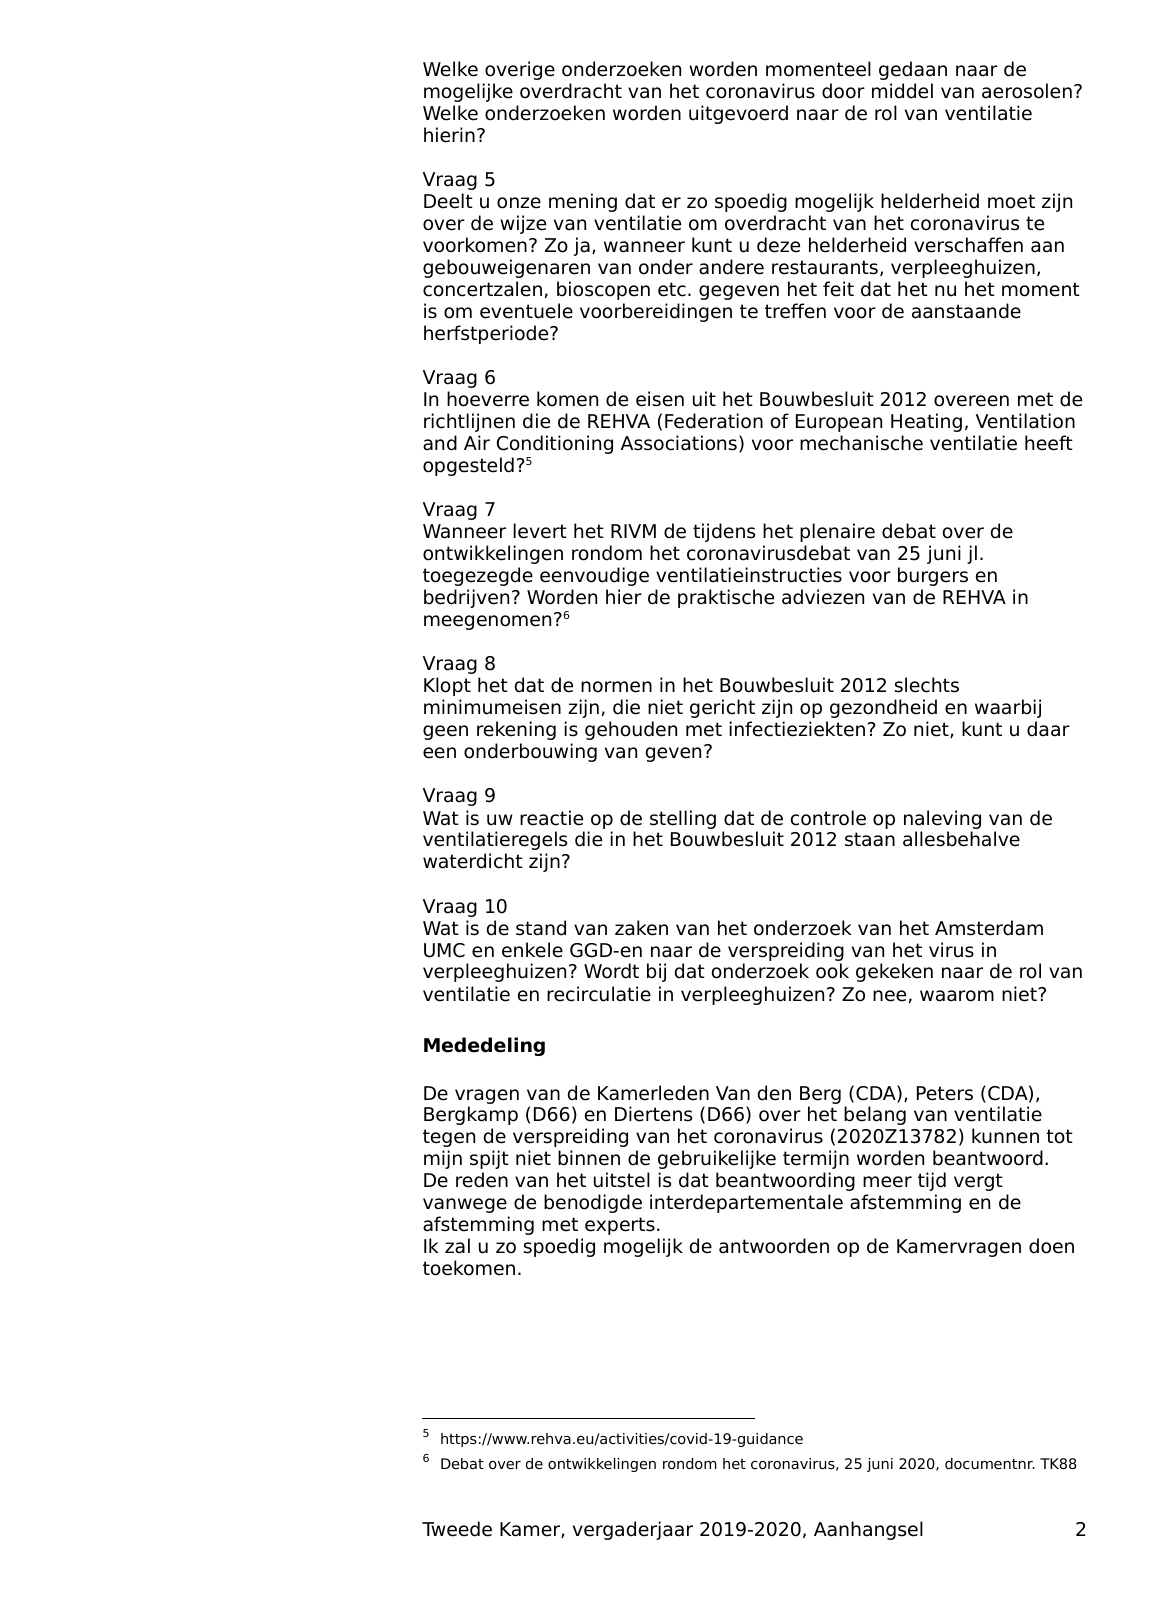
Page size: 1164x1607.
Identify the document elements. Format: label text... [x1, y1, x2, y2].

text Klopt het dat de normen in het Bouwbesluit 2012 slechts minimumeisen zijn, die niet gericht zijn op gezondheid en waarbij geen rekening is gehouden met infectieziekten? Zo niet, kunt u daar een onderbouwing van geven? [422, 675, 1087, 763]
text Wanneer levert het RIVM de tijdens het plenaire debat over de ontwikkelingen rondom het coronavirusdebat van 25 juni jl. toegezegde eenvoudige ventilatieinstructies voor burgers en bedrijven? Worden hier de praktische adviezen van de REHVA in meegenomen? [422, 521, 1087, 631]
text Vraag 7 [422, 499, 1087, 521]
text In hoeverre komen de eisen uit het Bouwbesluit 2012 overeen met de richtlijnen die de REHVA (Federation of European Heating, Ventilation and Air Conditioning Associations) voor mechanische ventilatie heeft opgesteld? [422, 389, 1087, 477]
text https://www.rehva.eu/activities/covid-19-guidance [422, 1427, 1087, 1449]
text Vraag 5 [422, 169, 1087, 191]
text Deelt u onze mening dat er zo spoedig mogelijk helderheid moet zijn over de wijze van ventilatie om overdracht van het coronavirus te voorkomen? Zo ja, wanneer kunt u deze helderheid verschaffen aan gebouweigenaren van onder andere restaurants, verpleeghuizen, concertzalen, bioscopen etc. gegeven het feit dat het nu het moment is om eventuele voorbereidingen te treffen voor de aanstaande herfstperiode? [422, 191, 1087, 345]
text Ik zal u zo spoedig mogelijk de antwoorden op de Kamervragen doen toekomen. [422, 1236, 1087, 1280]
subtitle Mededeling [422, 1035, 1087, 1057]
text Vraag 10 [422, 896, 1087, 917]
text Vraag 6 [422, 367, 1087, 389]
text Wat is de stand van zaken van het onderzoek van het Amsterdam UMC en enkele GGD-en naar de verspreiding van het virus in verpleeghuizen? Wordt bij dat onderzoek ook gekeken naar de rol van ventilatie en recirculatie in verpleeghuizen? Zo nee, waarom niet? [422, 917, 1087, 1005]
text Vraag 9 [422, 785, 1087, 807]
text Welke overige onderzoeken worden momenteel gedaan naar de mogelijke overdracht van het coronavirus door middel van aerosolen? Welke onderzoeken worden uitgevoerd naar de rol van ventilatie hierin? [422, 59, 1087, 147]
text De reden van het uitstel is dat beantwoording meer tijd vergt vanwege de benodigde interdepartementale afstemming en de afstemming met experts. [422, 1170, 1087, 1236]
text De vragen van de Kamerleden Van den Berg (CDA), Peters (CDA), Bergkamp (D66) en Diertens (D66) over het belang van ventilatie tegen de verspreiding van het coronavirus (2020Z13782) kunnen tot mijn spijt niet binnen de gebruikelijke termijn worden beantwoord. [422, 1082, 1087, 1170]
text Vraag 8 [422, 653, 1087, 675]
text Debat over de ontwikkelingen rondom het coronavirus, 25 juni 2020, documentnr. TK88 [422, 1452, 1087, 1474]
text Wat is uw reactie op de stelling dat de controle op naleving van de ventilatieregels die in het Bouwbesluit 2012 staan allesbehalve waterdicht zijn? [422, 807, 1087, 873]
